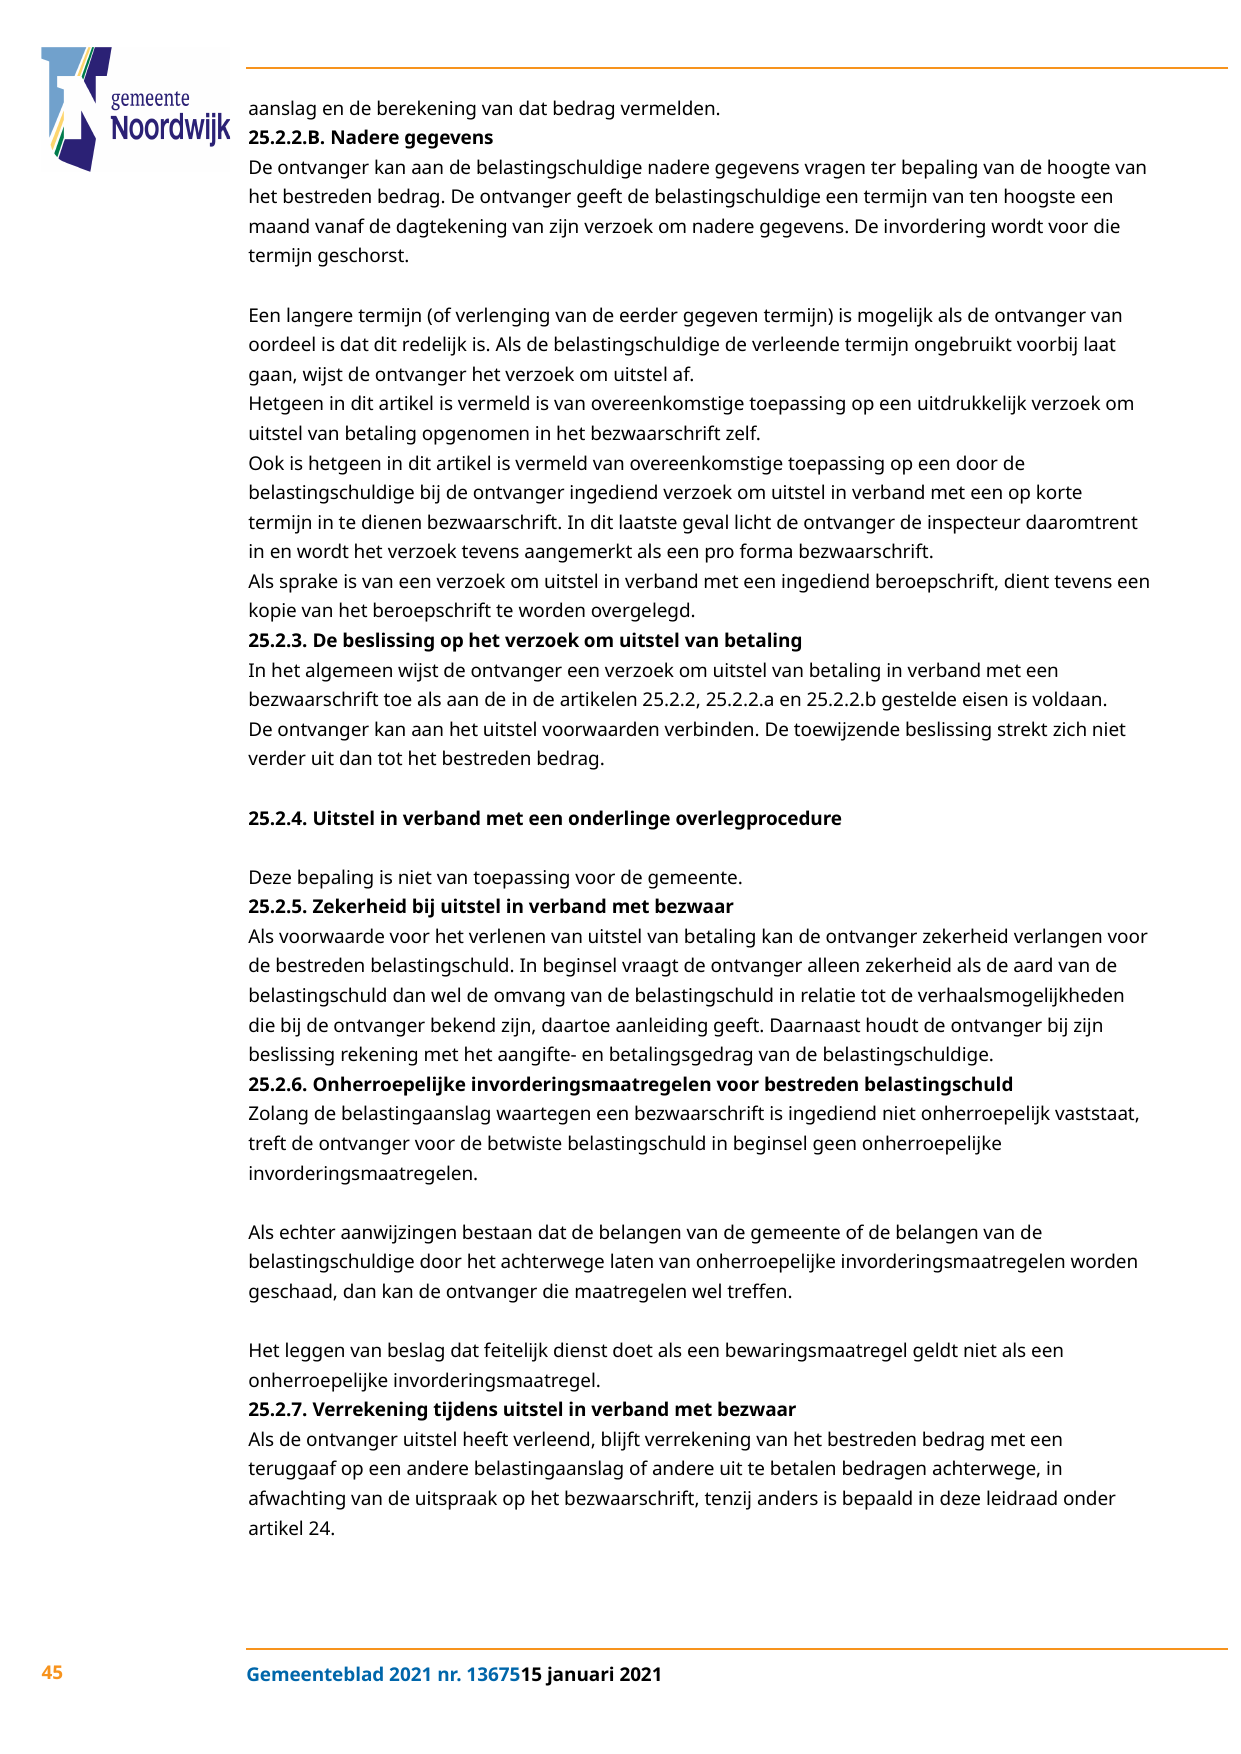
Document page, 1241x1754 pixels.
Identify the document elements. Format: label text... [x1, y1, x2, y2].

text Zolang de belastingaanslag waartegen een bezwaarschrift is ingediend niet onherroepelijk vaststaat, treft de ontvanger voor de betwiste belastingschuld in beginsel geen onherroepelijke invorderingsmaatregelen. [248, 1101, 1152, 1186]
text 25.2.2.B. Nadere gegevens [248, 124, 1152, 150]
text Als sprake is van een verzoek om uitstel in verband met een ingediend beroepschrift, dient tevens een kopie van het beroepschrift te worden overgelegd. [248, 568, 1152, 623]
text De ontvanger kan aan het uitstel voorwaarden verbinden. De toewijzende beslissing strekt zich niet verder uit dan tot het bestreden bedrag. [248, 716, 1152, 771]
text aanslag en de berekening van dat bedrag vermelden. [248, 95, 1152, 121]
picture [41, 47, 231, 172]
text Als echter aanwijzingen bestaan dat de belangen van de gemeente of de belangen van de belastingschuldige door het achterwege laten van onherroepelijke invorderingsmaatregelen worden geschaad, dan kan de ontvanger die maatregelen wel treffen. [248, 1219, 1152, 1304]
text 25.2.4. Uitstel in verband met een onderlinge overlegprocedure [248, 805, 1152, 831]
text 25.2.5. Zekerheid bij uitstel in verband met bezwaar [248, 893, 1152, 919]
text De ontvanger kan aan de belastingschuldige nadere gegevens vragen ter bepaling van de hoogte van het bestreden bedrag. De ontvanger geeft de belastingschuldige een termijn van ten hoogste een maand vanaf de dagtekening van zijn verzoek om nadere gegevens. De invordering wordt voor die termijn geschorst. [248, 154, 1152, 268]
text Als de ontvanger uitstel heeft verleend, blijft verrekening van het bestreden bedrag met een teruggaaf op een andere belastingaanslag of andere uit te betalen bedragen achterwege, in afwachting van de uitspraak op het bezwaarschrift, tenzij anders is bepaald in deze leidraad onder artikel 24. [248, 1426, 1152, 1541]
text Deze bepaling is niet van toepassing voor de gemeente. [248, 864, 1152, 890]
text Ook is hetgeen in dit artikel is vermeld van overeenkomstige toepassing op een door de belastingschuldige bij de ontvanger ingediend verzoek om uitstel in verband met een op korte termijn in te dienen bezwaarschrift. In dit laatste geval licht de ontvanger de inspecteur daaromtrent in en wordt het verzoek tevens aangemerkt als een pro forma bezwaarschrift. [248, 450, 1152, 564]
text Als voorwaarde voor het verlenen van uitstel van betaling kan de ontvanger zekerheid verlangen voor de bestreden belastingschuld. In beginsel vraagt de ontvanger alleen zekerheid als de aard van de belastingschuld dan wel de omvang van de belastingschuld in relatie tot de verhaalsmogelijkheden die bij de ontvanger bekend zijn, daartoe aanleiding geeft. Daarnaast houdt de ontvanger bij zijn beslissing rekening met het aangifte- en betalingsgedrag van de belastingschuldige. [248, 923, 1152, 1067]
text 25.2.7. Verrekening tijdens uitstel in verband met bezwaar [248, 1396, 1152, 1422]
text Een langere termijn (of verlenging van de eerder gegeven termijn) is mogelijk als de ontvanger van oordeel is dat dit redelijk is. Als de belastingschuldige de verleende termijn ongebruikt voorbij laat gaan, wijst de ontvanger het verzoek om uitstel af. [248, 302, 1152, 387]
text Het leggen van beslag dat feitelijk dienst doet als een bewaringsmaatregel geldt niet als een onherroepelijke invorderingsmaatregel. [248, 1337, 1152, 1393]
text 25.2.6. Onherroepelijke invorderingsmaatregelen voor bestreden belastingschuld [248, 1071, 1152, 1097]
text Hetgeen in dit artikel is vermeld is van overeenkomstige toepassing op een uitdrukkelijk verzoek om uitstel van betaling opgenomen in het bezwaarschrift zelf. [248, 391, 1152, 446]
text In het algemeen wijst de ontvanger een verzoek om uitstel van betaling in verband met een bezwaarschrift toe als aan de in de artikelen 25.2.2, 25.2.2.a en 25.2.2.b gestelde eisen is voldaan. [248, 657, 1152, 712]
text 25.2.3. De beslissing op het verzoek om uitstel van betaling [248, 627, 1152, 653]
